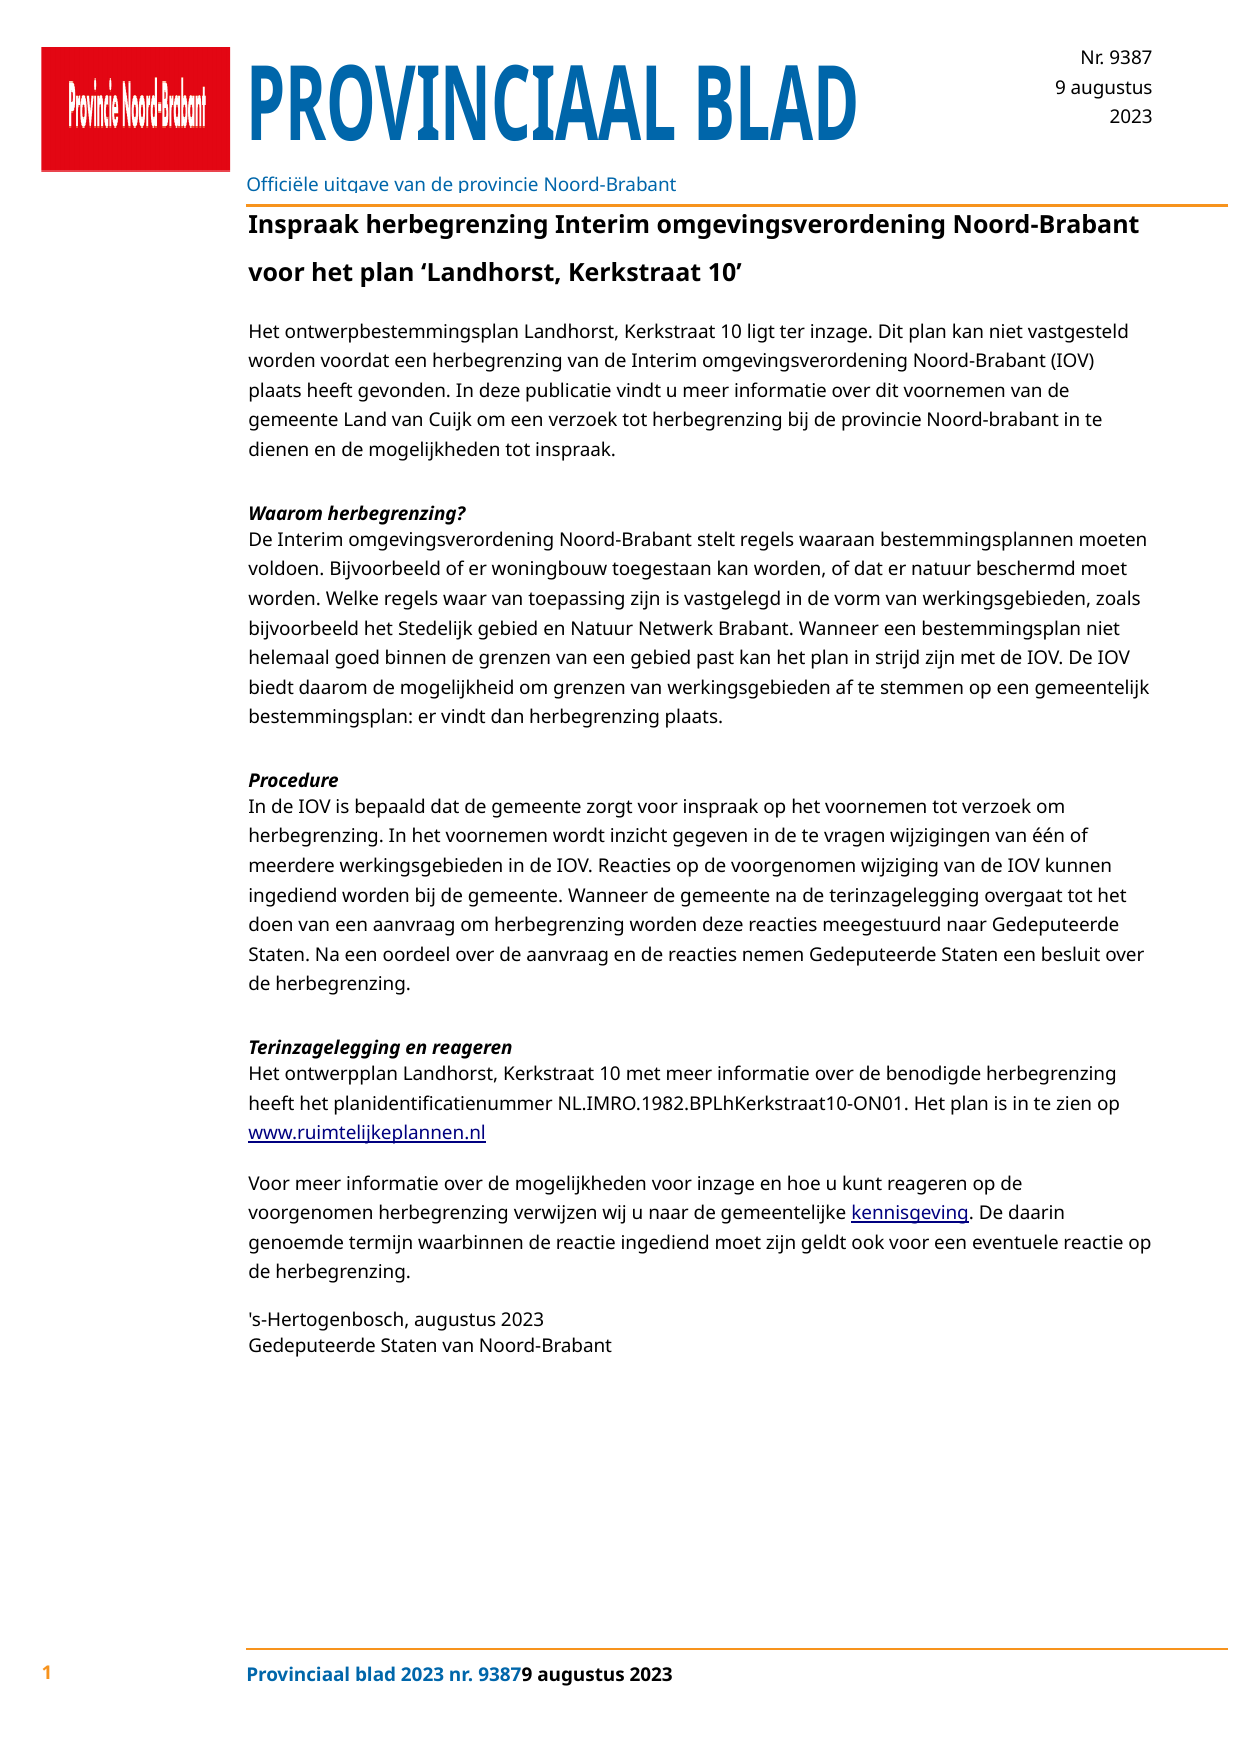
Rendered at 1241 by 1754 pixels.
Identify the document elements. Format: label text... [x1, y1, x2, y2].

text Voor meer informatie over de mogelijkheden voor inzage en hoe u kunt reageren op de voorgenomen herbegrenzing verwijzen wij u naar de gemeentelijke kennisgeving. De daarin genoemde termijn waarbinnen de reactie ingediend moet zijn geldt ook voor een eventuele reactie op de herbegrenzing. [248, 1170, 1152, 1284]
text Het ontwerpbestemmingsplan Landhorst, Kerkstraat 10 ligt ter inzage. Dit plan kan niet vastgesteld worden voordat een herbegrenzing van de Interim omgevingsverordening Noord-Brabant (IOV) plaats heeft gevonden. In deze publicatie vindt u meer informatie over dit voornemen van de gemeente Land van Cuijk om een verzoek tot herbegrenzing bij de provincie Noord-brabant in te dienen en de mogelijkheden tot inspraak. [248, 318, 1152, 462]
text In de IOV is bepaald dat de gemeente zorgt voor inspraak op het voornemen tot verzoek om herbegrenzing. In het voornemen wordt inzicht gegeven in de te vragen wijzigingen van één of meerdere werkingsgebieden in de IOV. Reacties op de voorgenomen wijziging van de IOV kunnen ingediend worden bij de gemeente. Wanneer de gemeente na de terinzagelegging overgaat tot het doen van een aanvraag om herbegrenzing worden deze reacties meegestuurd naar Gedeputeerde Staten. Na een oordeel over de aanvraag en de reacties nemen Gedeputeerde Staten een besluit over de herbegrenzing. [248, 793, 1152, 996]
text Procedure [248, 767, 1152, 793]
text Het ontwerpplan Landhorst, Kerkstraat 10 met meer informatie over de benodigde herbegrenzing heeft het planidentificatienummer NL.IMRO.1982.BPLhKerkstraat10-ON01. Het plan is in te zien op www.ruimtelijkeplannen.nl [248, 1060, 1152, 1145]
text 's-Hertogenbosch, augustus 2023 [248, 1306, 1152, 1332]
text Gedeputeerde Staten van Noord-Brabant [248, 1332, 1152, 1358]
text De Interim omgevingsverordening Noord-Brabant stelt regels waaraan bestemmingsplannen moeten voldoen. Bijvoorbeeld of er woningbouw toegestaan kan worden, of dat er natuur beschermd moet worden. Welke regels waar van toepassing zijn is vastgelegd in de vorm van werkingsgebieden, zoals bijvoorbeeld het Stedelijk gebied en Natuur Netwerk Brabant. Wanneer een bestemmingsplan niet helemaal goed binnen de grenzen van een gebied past kan het plan in strijd zijn met de IOV. De IOV biedt daarom de mogelijkheid om grenzen van werkingsgebieden af te stemmen op een gemeentelijk bestemmingsplan: er vindt dan herbegrenzing plaats. [248, 526, 1152, 729]
text Terinzagelegging en reageren [248, 1034, 1152, 1060]
text Waarom herbegrenzing? [248, 500, 1152, 526]
text Inspraak herbegrenzing Interim omgevingsverordening Noord-Brabant voor het plan ‘Landhorst, Kerkstraat 10’ [248, 207, 1152, 288]
picture [41, 47, 231, 172]
